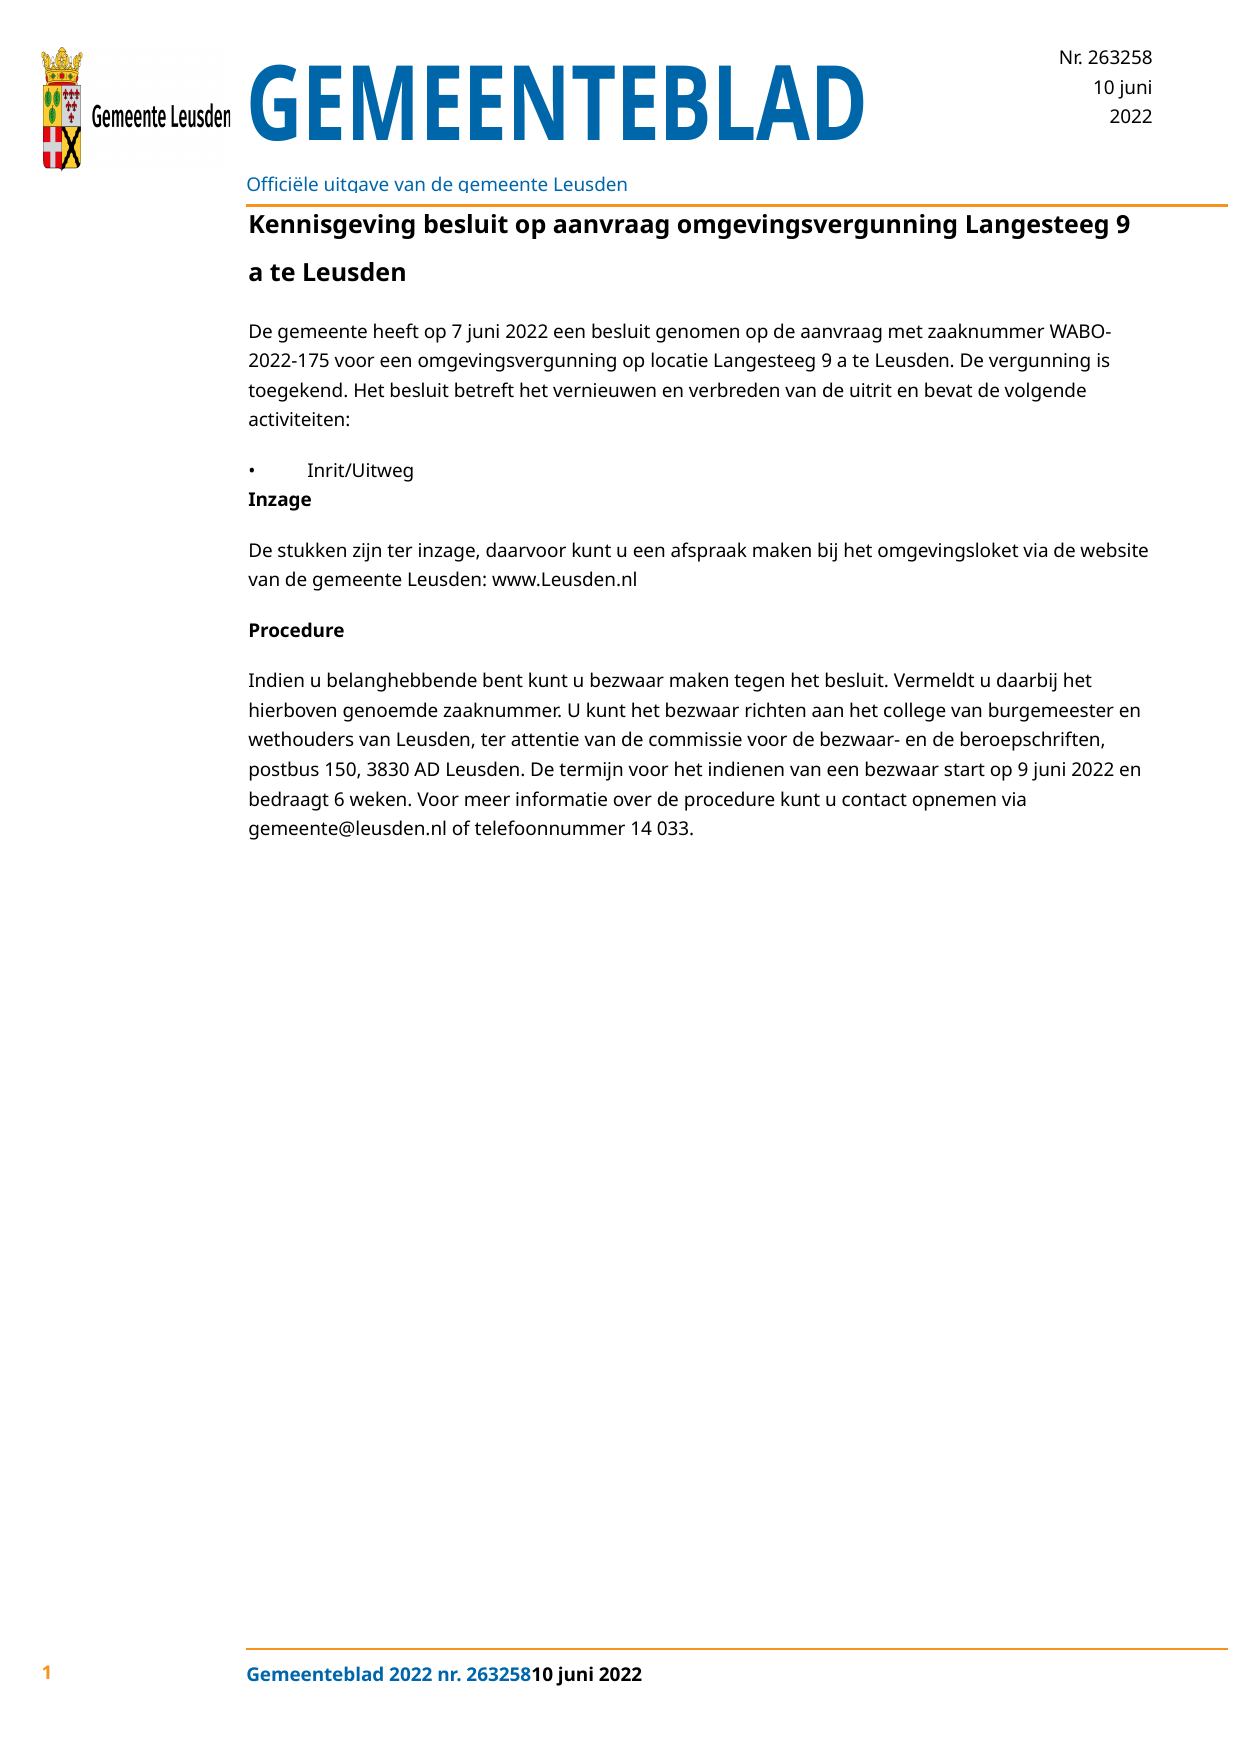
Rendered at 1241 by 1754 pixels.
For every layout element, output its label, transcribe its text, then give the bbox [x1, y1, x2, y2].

text Kennisgeving besluit op aanvraag omgevingsvergunning Langesteeg 9 a te Leusden [248, 207, 1152, 288]
text De stukken zijn ter inzage, daarvoor kunt u een afspraak maken bij het omgevingsloket via de website van de gemeente Leusden: www.Leusden.nl [248, 537, 1152, 592]
text Indien u belanghebbende bent kunt u bezwaar maken tegen het besluit. Vermeldt u daarbij het hierboven genoemde zaaknummer. U kunt het bezwaar richten aan het college van burgemeester en wethouders van Leusden, ter attentie van de commissie voor de bezwaar- en de beroepschriften, postbus 150, 3830 AD Leusden. De termijn voor het indienen van een bezwaar start op 9 juni 2022 en bedraagt 6 weken. Voor meer informatie over de procedure kunt u contact opnemen via gemeente@leusden.nl of telefoonnummer 14 033. [248, 667, 1152, 841]
picture [41, 47, 231, 172]
text De gemeente heeft op 7 juni 2022 een besluit genomen op de aanvraag met zaaknummer WABO-2022-175 voor een omgevingsvergunning op locatie Langesteeg 9 a te Leusden. De vergunning is toegekend. Het besluit betreft het vernieuwen en verbreden van de uitrit en bevat de volgende activiteiten: [248, 318, 1152, 432]
text Inzage [248, 487, 1152, 512]
list Inrit/Uitweg [248, 457, 1152, 483]
text Procedure [248, 617, 1152, 643]
